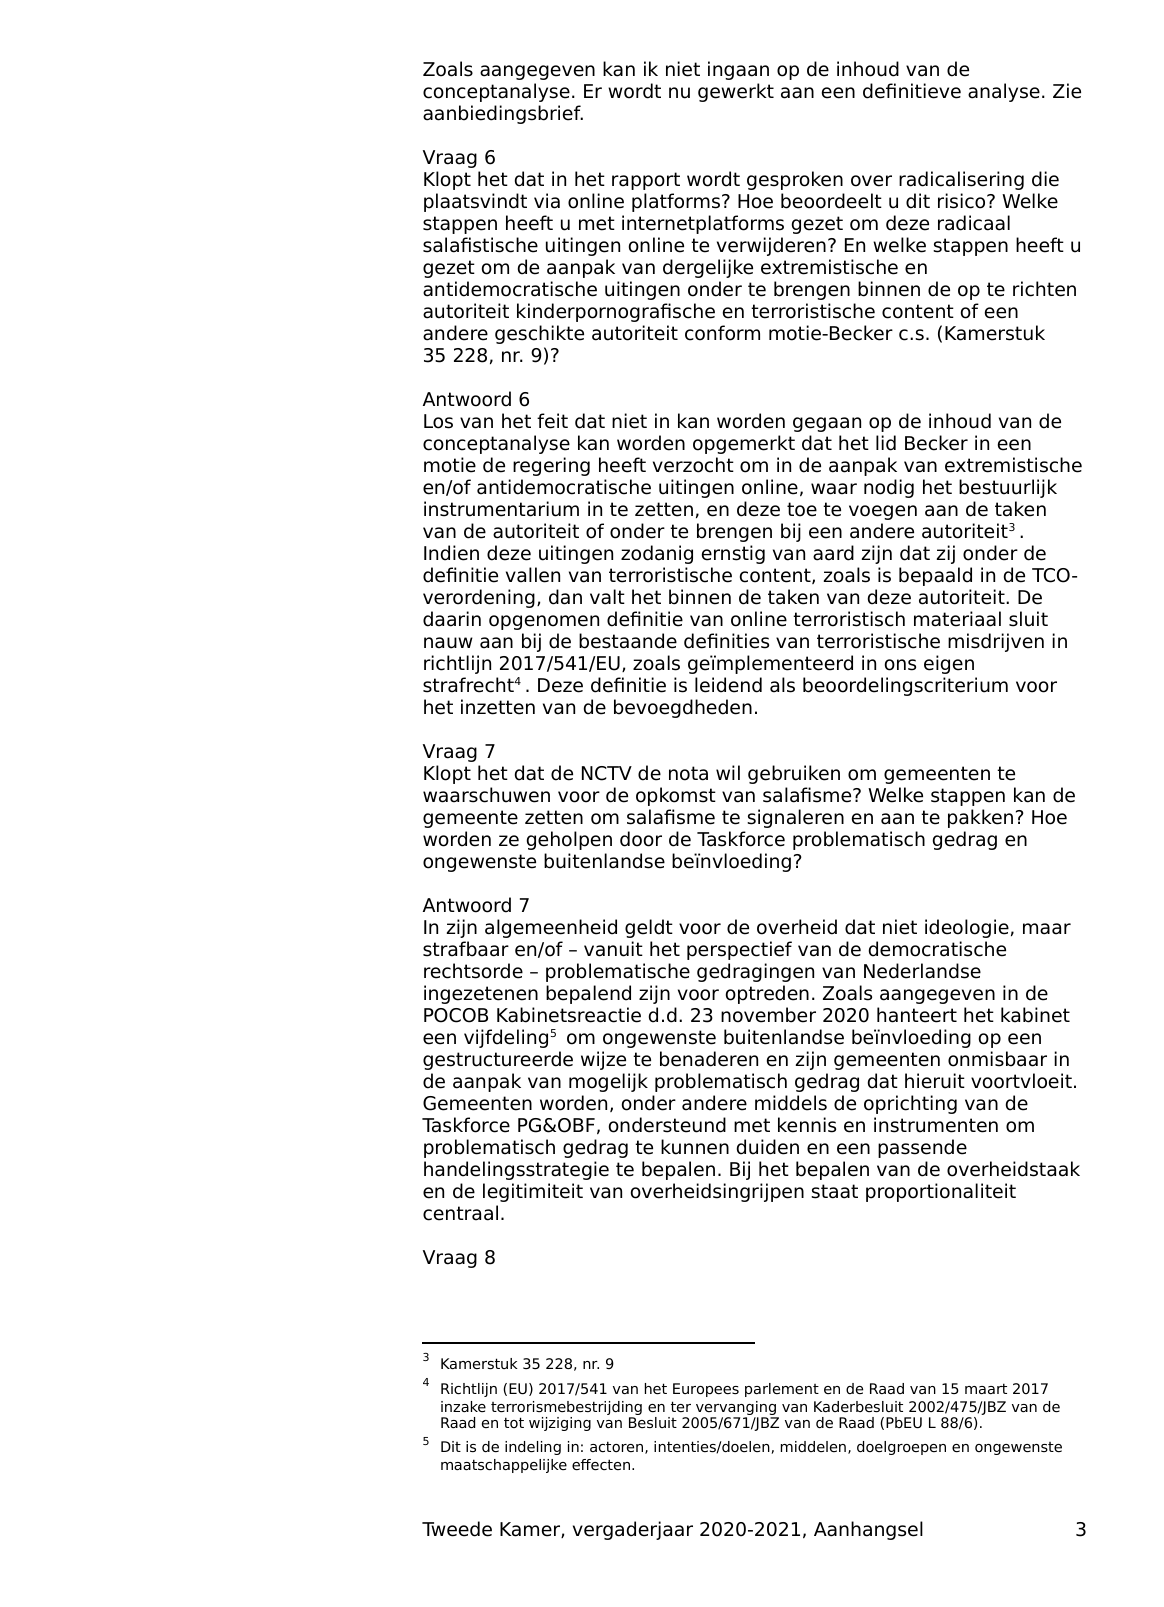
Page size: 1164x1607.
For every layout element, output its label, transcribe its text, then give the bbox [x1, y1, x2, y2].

text Antwoord 7 [422, 895, 1087, 917]
text Kamerstuk 35 228, nr. 9 [422, 1352, 1087, 1374]
text Klopt het dat in het rapport wordt gesproken over radicalisering die plaatsvindt via online platforms? Hoe beoordeelt u dit risico? Welke stappen heeft u met internetplatforms gezet om deze radicaal salafistische uitingen online te verwijderen? En welke stappen heeft u gezet om de aanpak van dergelijke extremistische en antidemocratische uitingen onder te brengen binnen de op te richten autoriteit kinderpornografische en terroristische content of een andere geschikte autoriteit conform motie-Becker c.s. (Kamerstuk 35 228, nr. 9)? [422, 169, 1087, 367]
text Richtlijn (EU) 2017/541 van het Europees parlement en de Raad van 15 maart 2017 inzake terrorismebestrijding en ter vervanging van Kaderbesluit 2002/475/JBZ van de Raad en tot wijziging van Besluit 2005/671/JBZ van de Raad (PbEU L 88/6). [422, 1377, 1087, 1432]
text Zoals aangegeven kan ik niet ingaan op de inhoud van de conceptanalyse. Er wordt nu gewerkt aan een definitieve analyse. Zie aanbiedingsbrief. [422, 59, 1087, 125]
text Los van het feit dat niet in kan worden gegaan op de inhoud van de conceptanalyse kan worden opgemerkt dat het lid Becker in een motie de regering heeft verzocht om in de aanpak van extremistische en/of antidemocratische uitingen online, waar nodig het bestuurlijk instrumentarium in te zetten, en deze toe te voegen aan de taken van de autoriteit of onder te brengen bij een andere autoriteit. Indien deze uitingen zodanig ernstig van aard zijn dat zij onder de definitie vallen van terroristische content, zoals is bepaald in de TCO-verordening, dan valt het binnen de taken van deze autoriteit. De daarin opgenomen definitie van online terroristisch materiaal sluit nauw aan bij de bestaande definities van terroristische misdrijven in richtlijn 2017/541/EU, zoals geïmplementeerd in ons eigen strafrecht. Deze definitie is leidend als beoordelingscriterium voor het inzetten van de bevoegdheden. [422, 411, 1087, 719]
text Antwoord 6 [422, 389, 1087, 411]
text Dit is de indeling in: actoren, intenties/doelen, middelen, doelgroepen en ongewenste maatschappelijke effecten. [422, 1435, 1087, 1474]
text Vraag 7 [422, 741, 1087, 763]
text Vraag 8 [422, 1247, 1087, 1269]
text Vraag 6 [422, 147, 1087, 169]
text In zijn algemeenheid geldt voor de overheid dat niet ideologie, maar strafbaar en/of – vanuit het perspectief van de democratische rechtsorde – problematische gedragingen van Nederlandse ingezetenen bepalend zijn voor optreden. Zoals aangegeven in de POCOB Kabinetsreactie d.d. 23 november 2020 hanteert het kabinet een vijfdeling om ongewenste buitenlandse beïnvloeding op een gestructureerde wijze te benaderen en zijn gemeenten onmisbaar in de aanpak van mogelijk problematisch gedrag dat hieruit voortvloeit. Gemeenten worden, onder andere middels de oprichting van de Taskforce PG&OBF, ondersteund met kennis en instrumenten om problematisch gedrag te kunnen duiden en een passende handelingsstrategie te bepalen. Bij het bepalen van de overheidstaak en de legitimiteit van overheidsingrijpen staat proportionaliteit centraal. [422, 917, 1087, 1225]
text Klopt het dat de NCTV de nota wil gebruiken om gemeenten te waarschuwen voor de opkomst van salafisme? Welke stappen kan de gemeente zetten om salafisme te signaleren en aan te pakken? Hoe worden ze geholpen door de Taskforce problematisch gedrag en ongewenste buitenlandse beïnvloeding? [422, 763, 1087, 873]
